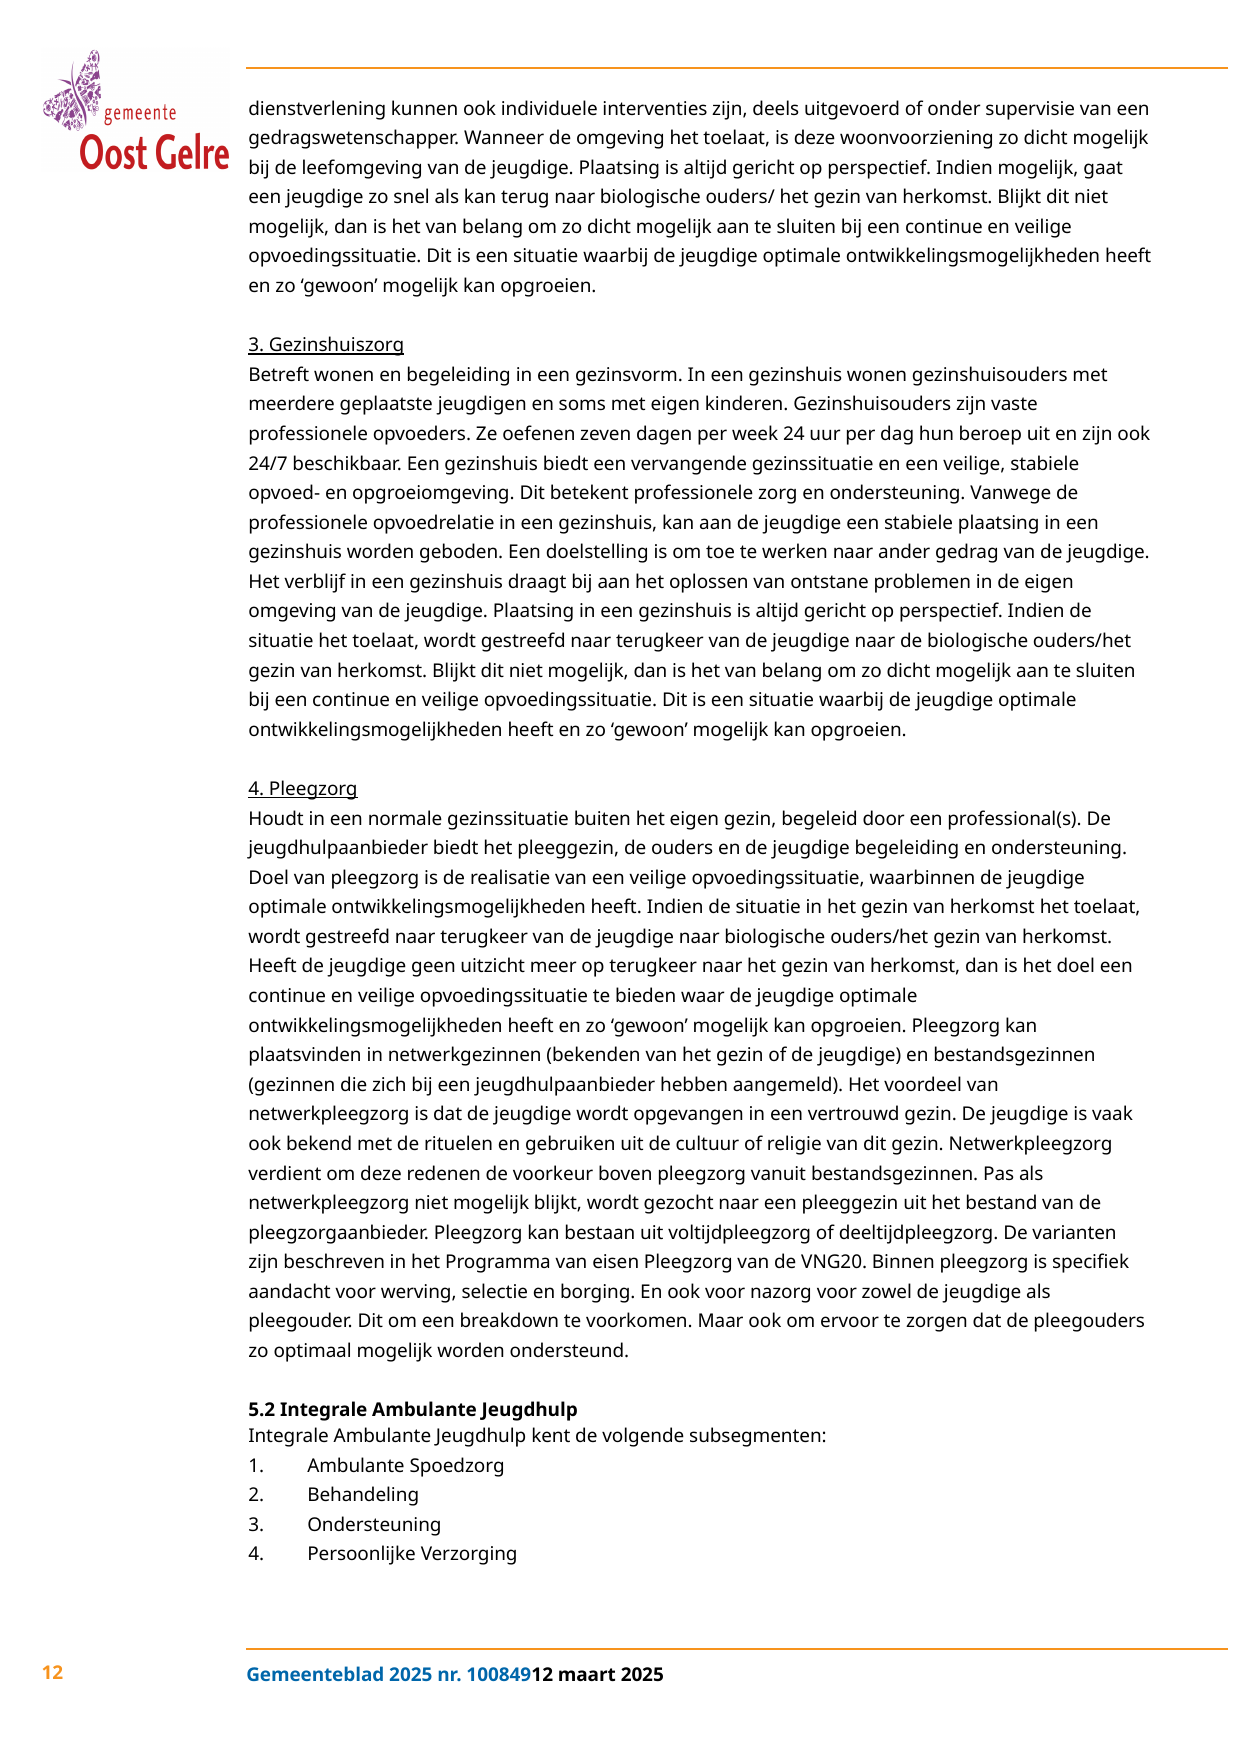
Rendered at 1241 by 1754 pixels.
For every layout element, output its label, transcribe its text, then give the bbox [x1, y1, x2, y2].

text 4. Pleegzorg [248, 775, 1152, 801]
text 3. Gezinshuiszorg [248, 331, 1152, 357]
text Integrale Ambulante Jeugdhulp kent de volgende subsegmenten: [248, 1422, 1152, 1448]
text dienstverlening kunnen ook individuele interventies zijn, deels uitgevoerd of onder supervisie van een gedragswetenschapper. Wanneer de omgeving het toelaat, is deze woonvoorziening zo dicht mogelijk bij de leefomgeving van de jeugdige. Plaatsing is altijd gericht op perspectief. Indien mogelijk, gaat een jeugdige zo snel als kan terug naar biologische ouders/ het gezin van herkomst. Blijkt dit niet mogelijk, dan is het van belang om zo dicht mogelijk aan te sluiten bij een continue en veilige opvoedingssituatie. Dit is een situatie waarbij de jeugdige optimale ontwikkelingsmogelijkheden heeft en zo ‘gewoon’ mogelijk kan opgroeien. [248, 95, 1152, 298]
text Betreft wonen en begeleiding in een gezinsvorm. In een gezinshuis wonen gezinshuisouders met meerdere geplaatste jeugdigen en soms met eigen kinderen. Gezinshuisouders zijn vaste professionele opvoeders. Ze oefenen zeven dagen per week 24 uur per dag hun beroep uit en zijn ook 24/7 beschikbaar. Een gezinshuis biedt een vervangende gezinssituatie en een veilige, stabiele opvoed- en opgroeiomgeving. Dit betekent professionele zorg en ondersteuning. Vanwege de professionele opvoedrelatie in een gezinshuis, kan aan de jeugdige een stabiele plaatsing in een gezinshuis worden geboden. Een doelstelling is om toe te werken naar ander gedrag van de jeugdige. Het verblijf in een gezinshuis draagt bij aan het oplossen van ontstane problemen in de eigen omgeving van de jeugdige. Plaatsing in een gezinshuis is altijd gericht op perspectief. Indien de situatie het toelaat, wordt gestreefd naar terugkeer van de jeugdige naar de biologische ouders/het gezin van herkomst. Blijkt dit niet mogelijk, dan is het van belang om zo dicht mogelijk aan te sluiten bij een continue en veilige opvoedingssituatie. Dit is een situatie waarbij de jeugdige optimale ontwikkelingsmogelijkheden heeft en zo ‘gewoon’ mogelijk kan opgroeien. [248, 361, 1152, 742]
list Behandeling [248, 1481, 1152, 1507]
picture [41, 47, 231, 172]
list Ondersteuning [248, 1511, 1152, 1537]
list Persoonlijke Verzorging [248, 1541, 1152, 1566]
list Ambulante Spoedzorg [248, 1452, 1152, 1477]
text Houdt in een normale gezinssituatie buiten het eigen gezin, begeleid door een professional(s). De jeugdhulpaanbieder biedt het pleeggezin, de ouders en de jeugdige begeleiding en ondersteuning. Doel van pleegzorg is de realisatie van een veilige opvoedingssituatie, waarbinnen de jeugdige optimale ontwikkelingsmogelijkheden heeft. Indien de situatie in het gezin van herkomst het toelaat, wordt gestreefd naar terugkeer van de jeugdige naar biologische ouders/het gezin van herkomst. Heeft de jeugdige geen uitzicht meer op terugkeer naar het gezin van herkomst, dan is het doel een continue en veilige opvoedingssituatie te bieden waar de jeugdige optimale ontwikkelingsmogelijkheden heeft en zo ‘gewoon’ mogelijk kan opgroeien. Pleegzorg kan plaatsvinden in netwerkgezinnen (bekenden van het gezin of de jeugdige) en bestandsgezinnen (gezinnen die zich bij een jeugdhulpaanbieder hebben aangemeld). Het voordeel van netwerkpleegzorg is dat de jeugdige wordt opgevangen in een vertrouwd gezin. De jeugdige is vaak ook bekend met de rituelen en gebruiken uit de cultuur of religie van dit gezin. Netwerkpleegzorg verdient om deze redenen de voorkeur boven pleegzorg vanuit bestandsgezinnen. Pas als netwerkpleegzorg niet mogelijk blijkt, wordt gezocht naar een pleeggezin uit het bestand van de pleegzorgaanbieder. Pleegzorg kan bestaan uit voltijdpleegzorg of deeltijdpleegzorg. De varianten zijn beschreven in het Programma van eisen Pleegzorg van de VNG20. Binnen pleegzorg is specifiek aandacht voor werving, selectie en borging. En ook voor nazorg voor zowel de jeugdige als pleegouder. Dit om een breakdown te voorkomen. Maar ook om ervoor te zorgen dat de pleegouders zo optimaal mogelijk worden ondersteund. [248, 805, 1152, 1363]
text 5.2 Integrale Ambulante Jeugdhulp [248, 1396, 1152, 1422]
